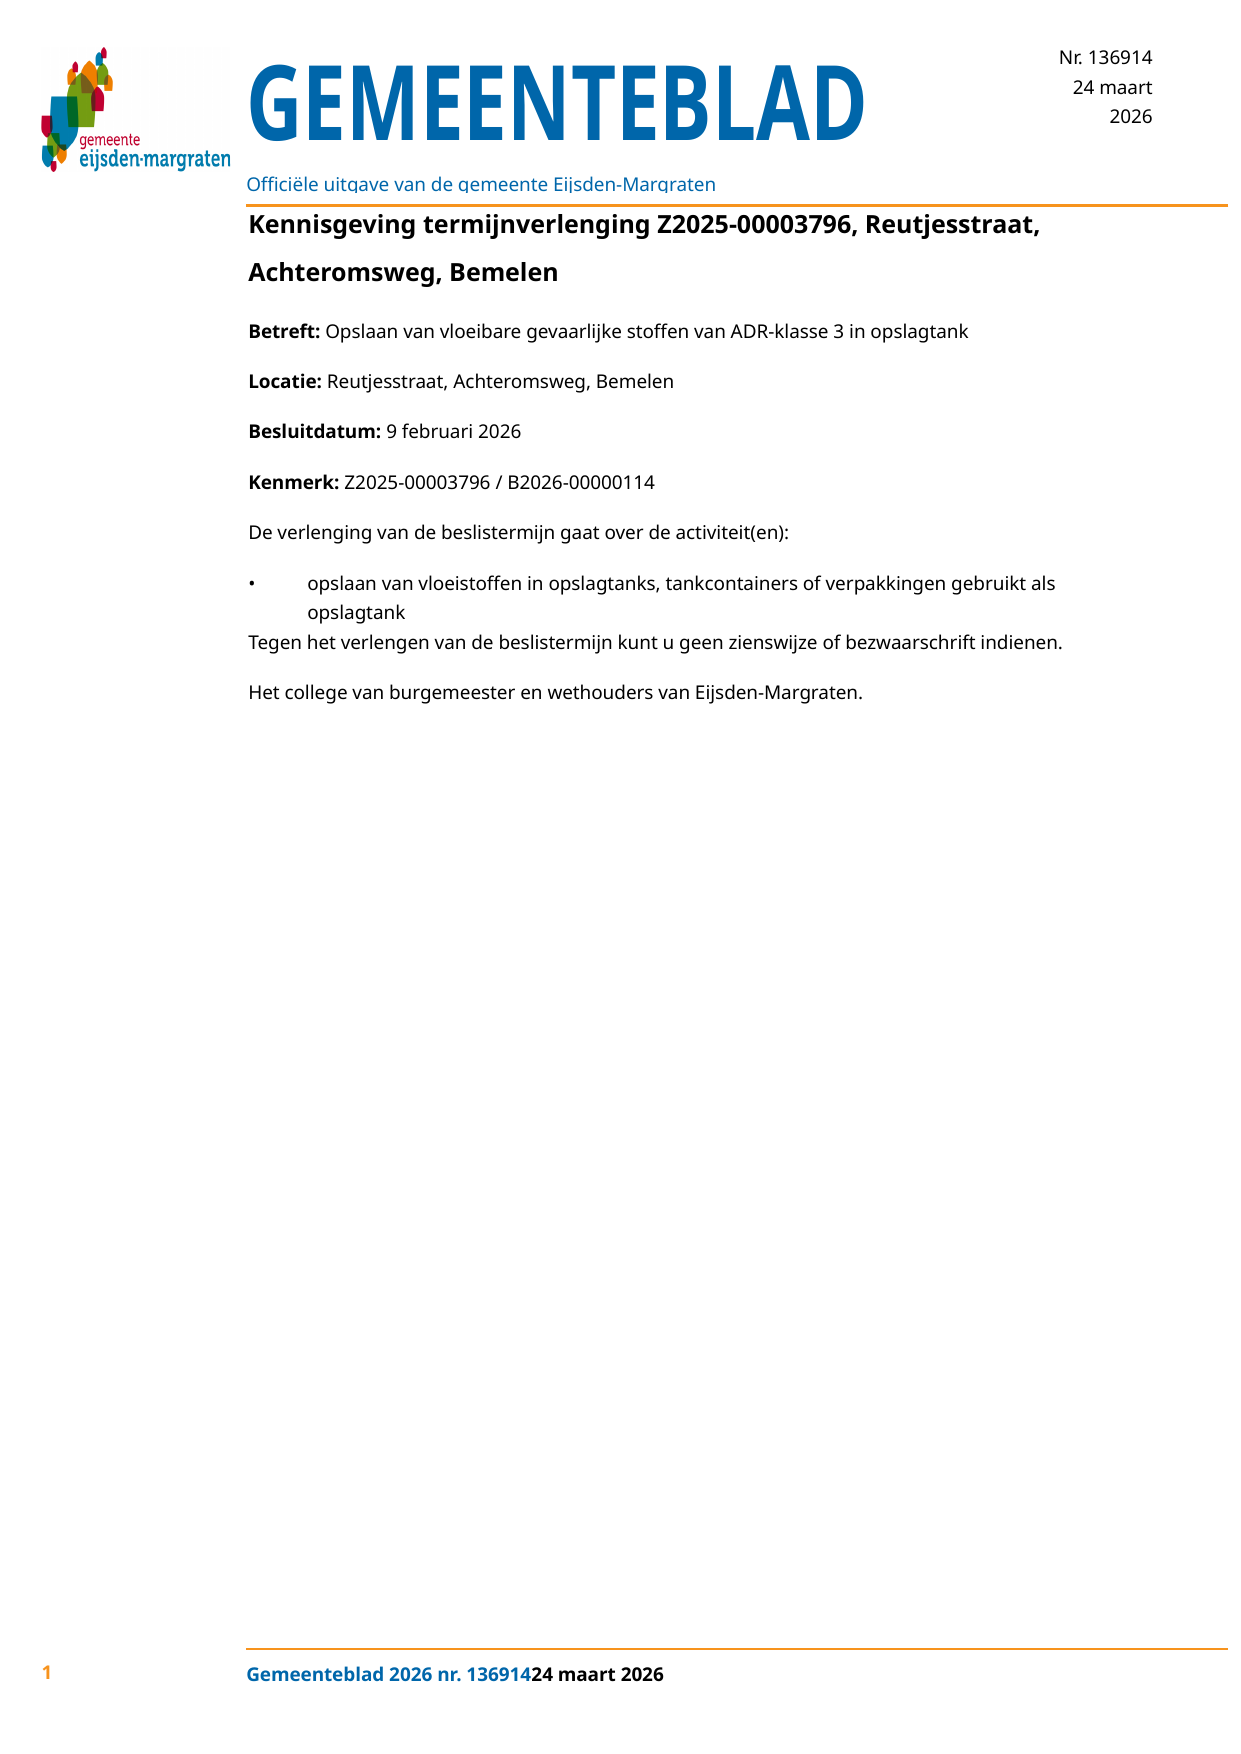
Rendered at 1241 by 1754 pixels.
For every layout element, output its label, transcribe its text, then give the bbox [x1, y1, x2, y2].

text Tegen het verlengen van de beslistermijn kunt u geen zienswijze of bezwaarschrift indienen. [248, 629, 1152, 655]
text De verlenging van de beslistermijn gaat over de activiteit(en): [248, 519, 1152, 545]
text Het college van burgemeester en wethouders van Eijsden-Margraten. [248, 679, 1152, 705]
text Besluitdatum: 9 februari 2026 [248, 419, 1152, 444]
text Kennisgeving termijnverlenging Z2025-00003796, Reutjesstraat, Achteromsweg, Bemelen [248, 207, 1152, 288]
list opslaan van vloeistoffen in opslagtanks, tankcontainers of verpakkingen gebruikt als opslagtank [248, 570, 1152, 625]
text Betreft: Opslaan van vloeibare gevaarlijke stoffen van ADR-klasse 3 in opslagtank [248, 318, 1152, 344]
picture [41, 47, 231, 172]
text Kenmerk: Z2025-00003796 / B2026-00000114 [248, 469, 1152, 495]
text Locatie: Reutjesstraat, Achteromsweg, Bemelen [248, 368, 1152, 394]
